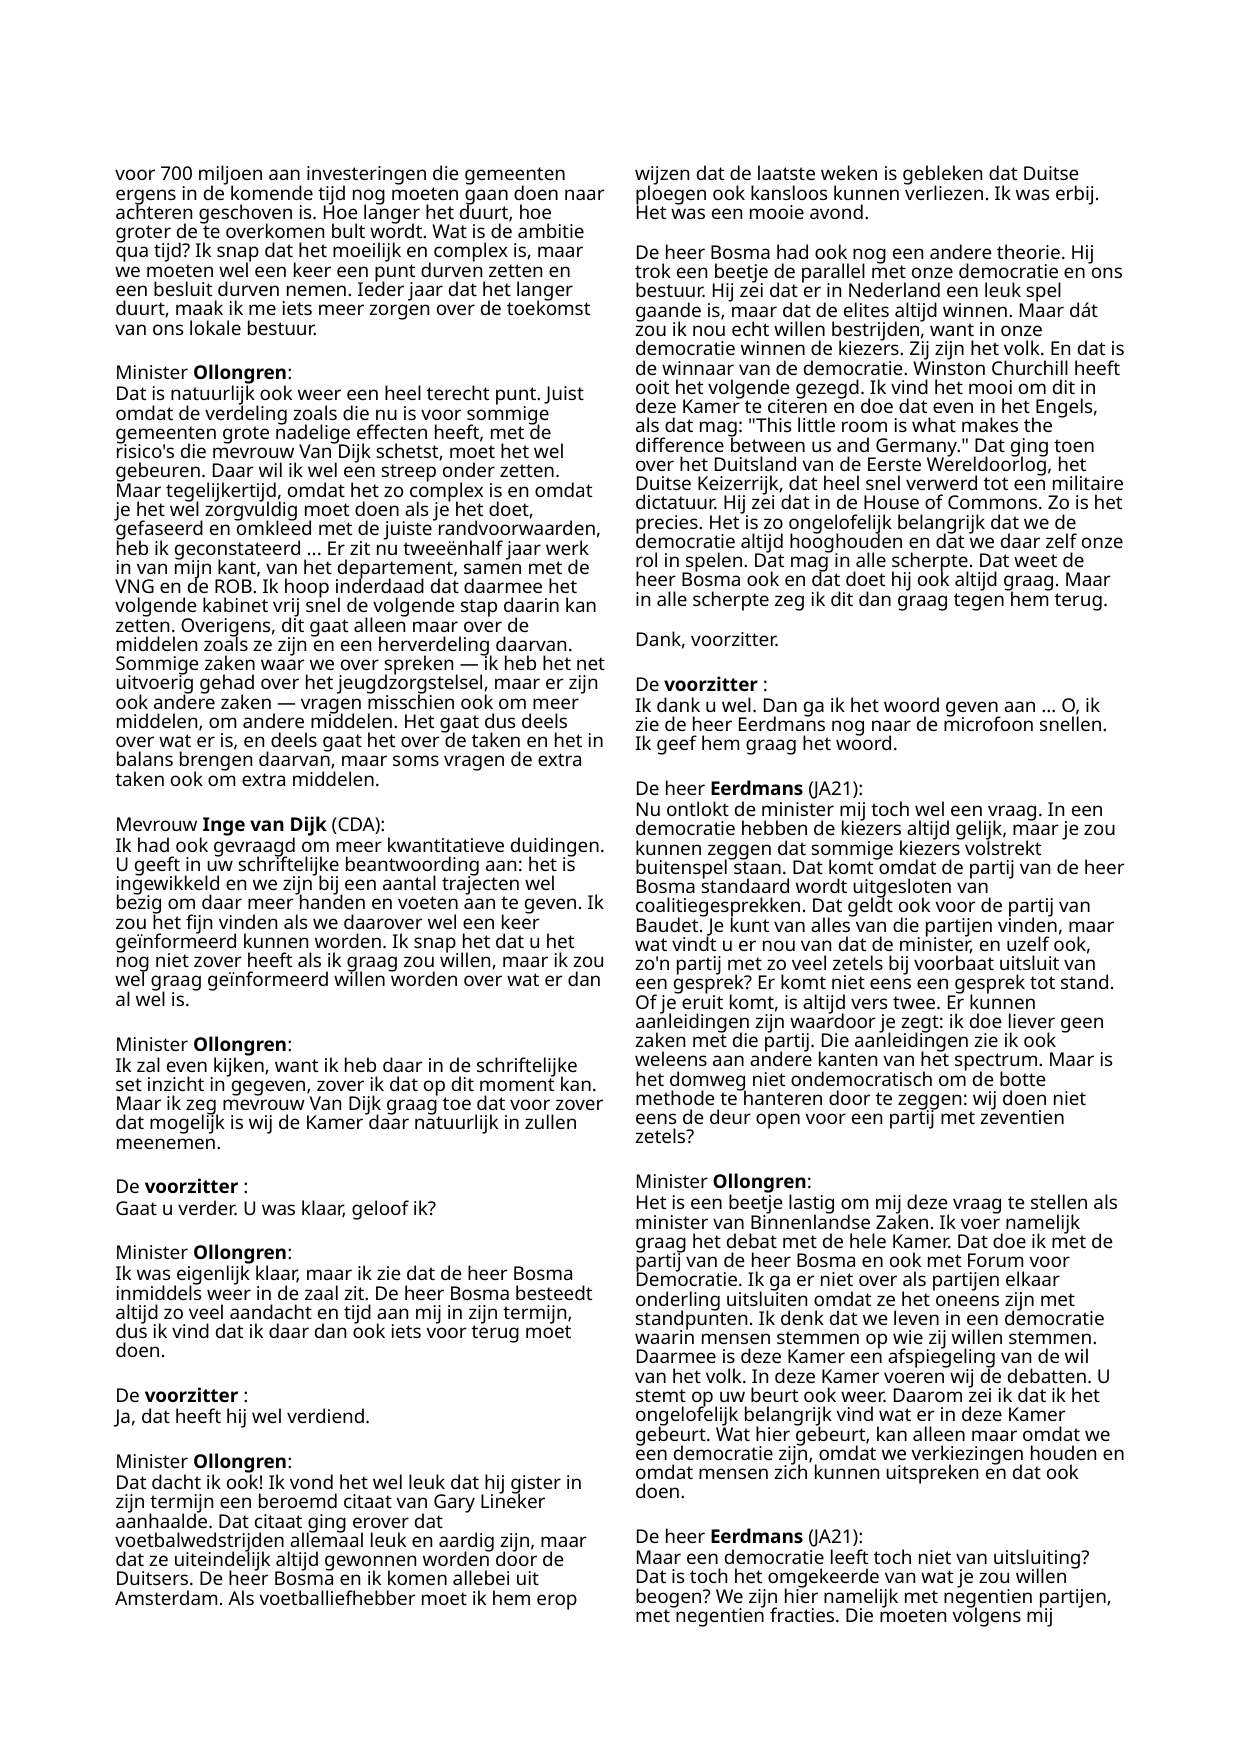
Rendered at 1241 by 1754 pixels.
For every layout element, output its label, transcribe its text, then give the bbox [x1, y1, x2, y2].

text Ja, dat heeft hij wel verdiend. [115, 1408, 605, 1427]
text Nu ontlokt de minister mij toch wel een vraag. In een democratie hebben de kiezers altijd gelijk, maar je zou kunnen zeggen dat sommige kiezers volstrekt buitenspel staan. Dat komt omdat de partij van de heer Bosma standaard wordt uitgesloten van coalitiegesprekken. Dat geldt ook voor de partij van Baudet. Je kunt van alles van die partijen vinden, maar wat vindt u er nou van dat de minister, en uzelf ook, zo'n partij met zo veel zetels bij voorbaat uitsluit van een gesprek? Er komt niet eens een gesprek tot stand. Of je eruit komt, is altijd vers twee. Er kunnen aanleidingen zijn waardoor je zegt: ik doe liever geen zaken met die partij. Die aanleidingen zie ik ook weleens aan andere kanten van het spectrum. Maar is het domweg niet ondemocratisch om de botte methode te hanteren door te zeggen: wij doen niet eens de deur open voor een partij met zeventien zetels? [635, 801, 1125, 1148]
text Minister Ollongren: [115, 359, 605, 385]
text Minister Ollongren: [115, 1031, 605, 1057]
text Dat is natuurlijk ook weer een heel terecht punt. Juist omdat de verdeling zoals die nu is voor sommige gemeenten grote nadelige effecten heeft, met de risico's die mevrouw Van Dijk schetst, moet het wel gebeuren. Daar wil ik wel een streep onder zetten. Maar tegelijkertijd, omdat het zo complex is en omdat je het wel zorgvuldig moet doen als je het doet, gefaseerd en omkleed met de juiste randvoorwaarden, heb ik geconstateerd ... Er zit nu tweeënhalf jaar werk in van mijn kant, van het departement, samen met de VNG en de ROB. Ik hoop inderdaad dat daarmee het volgende kabinet vrij snel de volgende stap daarin kan zetten. Overigens, dit gaat alleen maar over de middelen zoals ze zijn en een herverdeling daarvan. Sommige zaken waar we over spreken — ik heb het net uitvoerig gehad over het jeugdzorgstelsel, maar er zijn ook andere zaken — vragen misschien ook om meer middelen, om andere middelen. Het gaat dus deels over wat er is, en deels gaat het over de taken en het in balans brengen daarvan, maar soms vragen de extra taken ook om extra middelen. [115, 385, 605, 790]
text Het is een beetje lastig om mij deze vraag te stellen als minister van Binnenlandse Zaken. Ik voer namelijk graag het debat met de hele Kamer. Dat doe ik met de partij van de heer Bosma en ook met Forum voor Democratie. Ik ga er niet over als partijen elkaar onderling uitsluiten omdat ze het oneens zijn met standpunten. Ik denk dat we leven in een democratie waarin mensen stemmen op wie zij willen stemmen. Daarmee is deze Kamer een afspiegeling van de wil van het volk. In deze Kamer voeren wij de debatten. U stemt op uw beurt ook weer. Daarom zei ik dat ik het ongelofelijk belangrijk vind wat er in deze Kamer gebeurt. Wat hier gebeurt, kan alleen maar omdat we een democratie zijn, omdat we verkiezingen houden en omdat mensen zich kunnen uitspreken en dat ook doen. [635, 1194, 1125, 1503]
text Minister Ollongren: [115, 1239, 605, 1265]
text Ik had ook gevraagd om meer kwantitatieve duidingen. U geeft in uw schriftelijke beantwoording aan: het is ingewikkeld en we zijn bij een aantal trajecten wel bezig om daar meer handen en voeten aan te geven. Ik zou het fijn vinden als we daarover wel een keer geïnformeerd kunnen worden. Ik snap het dat u het nog niet zover heeft als ik graag zou willen, maar ik zou wel graag geïnformeerd willen worden over wat er dan al wel is. [115, 837, 605, 1010]
text De voorzitter : [635, 671, 1125, 697]
text voor 700 miljoen aan investeringen die gemeenten ergens in de komende tijd nog moeten gaan doen naar achteren geschoven is. Hoe langer het duurt, hoe groter de te overkomen bult wordt. Wat is de ambitie qua tijd? Ik snap dat het moeilijk en complex is, maar we moeten wel een keer een punt durven zetten en een besluit durven nemen. Ieder jaar dat het langer duurt, maak ik me iets meer zorgen over de toekomst van ons lokale bestuur. [115, 165, 605, 339]
text Ik dank u wel. Dan ga ik het woord geven aan … O, ik zie de heer Eerdmans nog naar de microfoon snellen. Ik geef hem graag het woord. [635, 697, 1125, 754]
text De heer Eerdmans (JA21): [635, 775, 1125, 801]
text De heer Bosma had ook nog een andere theorie. Hij trok een beetje de parallel met onze democratie en ons bestuur. Hij zei dat er in Nederland een leuk spel gaande is, maar dat de elites altijd winnen. Maar dát zou ik nou echt willen bestrijden, want in onze democratie winnen de kiezers. Zij zijn het volk. En dat is de winnaar van de democratie. Winston Churchill heeft ooit het volgende gezegd. Ik vind het mooi om dit in deze Kamer te citeren en doe dat even in het Engels, als dat mag: "This little room is what makes the difference between us and Germany." Dat ging toen over het Duitsland van de Eerste Wereldoorlog, het Duitse Keizerrijk, dat heel snel verwerd tot een militaire dictatuur. Hij zei dat in de House of Commons. Zo is het precies. Het is zo ongelofelijk belangrijk dat we de democratie altijd hooghouden en dat we daar zelf onze rol in spelen. Dat mag in alle scherpte. Dat weet de heer Bosma ook en dat doet hij ook altijd graag. Maar in alle scherpte zeg ik dit dan graag tegen hem terug. [635, 244, 1125, 610]
text Ik zal even kijken, want ik heb daar in de schriftelijke set inzicht in gegeven, zover ik dat op dit moment kan. Maar ik zeg mevrouw Van Dijk graag toe dat voor zover dat mogelijk is wij de Kamer daar natuurlijk in zullen meenemen. [115, 1057, 605, 1153]
text wijzen dat de laatste weken is gebleken dat Duitse ploegen ook kansloos kunnen verliezen. Ik was erbij. Het was een mooie avond. [635, 165, 1125, 223]
text Ik was eigenlijk klaar, maar ik zie dat de heer Bosma inmiddels weer in de zaal zit. De heer Bosma besteedt altijd zo veel aandacht en tijd aan mij in zijn termijn, dus ik vind dat ik daar dan ook iets voor terug moet doen. [115, 1265, 605, 1362]
text Dank, voorzitter. [635, 631, 1125, 650]
text Minister Ollongren: [635, 1169, 1125, 1194]
text Gaat u verder. U was klaar, geloof ik? [115, 1199, 605, 1219]
text Mevrouw Inge van Dijk (CDA): [115, 811, 605, 837]
text De voorzitter : [115, 1174, 605, 1199]
text De heer Eerdmans (JA21): [635, 1523, 1125, 1549]
text Maar een democratie leeft toch niet van uitsluiting? Dat is toch het omgekeerde van wat je zou willen beogen? We zijn hier namelijk met negentien partijen, met negentien fracties. Die moeten volgens mij [635, 1549, 1125, 1626]
text Minister Ollongren: [115, 1448, 605, 1474]
text De voorzitter : [115, 1382, 605, 1408]
text Dat dacht ik ook! Ik vond het wel leuk dat hij gister in zijn termijn een beroemd citaat van Gary Lineker aanhaalde. Dat citaat ging erover dat voetbalwedstrijden allemaal leuk en aardig zijn, maar dat ze uiteindelijk altijd gewonnen worden door de Duitsers. De heer Bosma en ik komen allebei uit Amsterdam. Als voetballiefhebber moet ik hem erop [115, 1474, 605, 1609]
